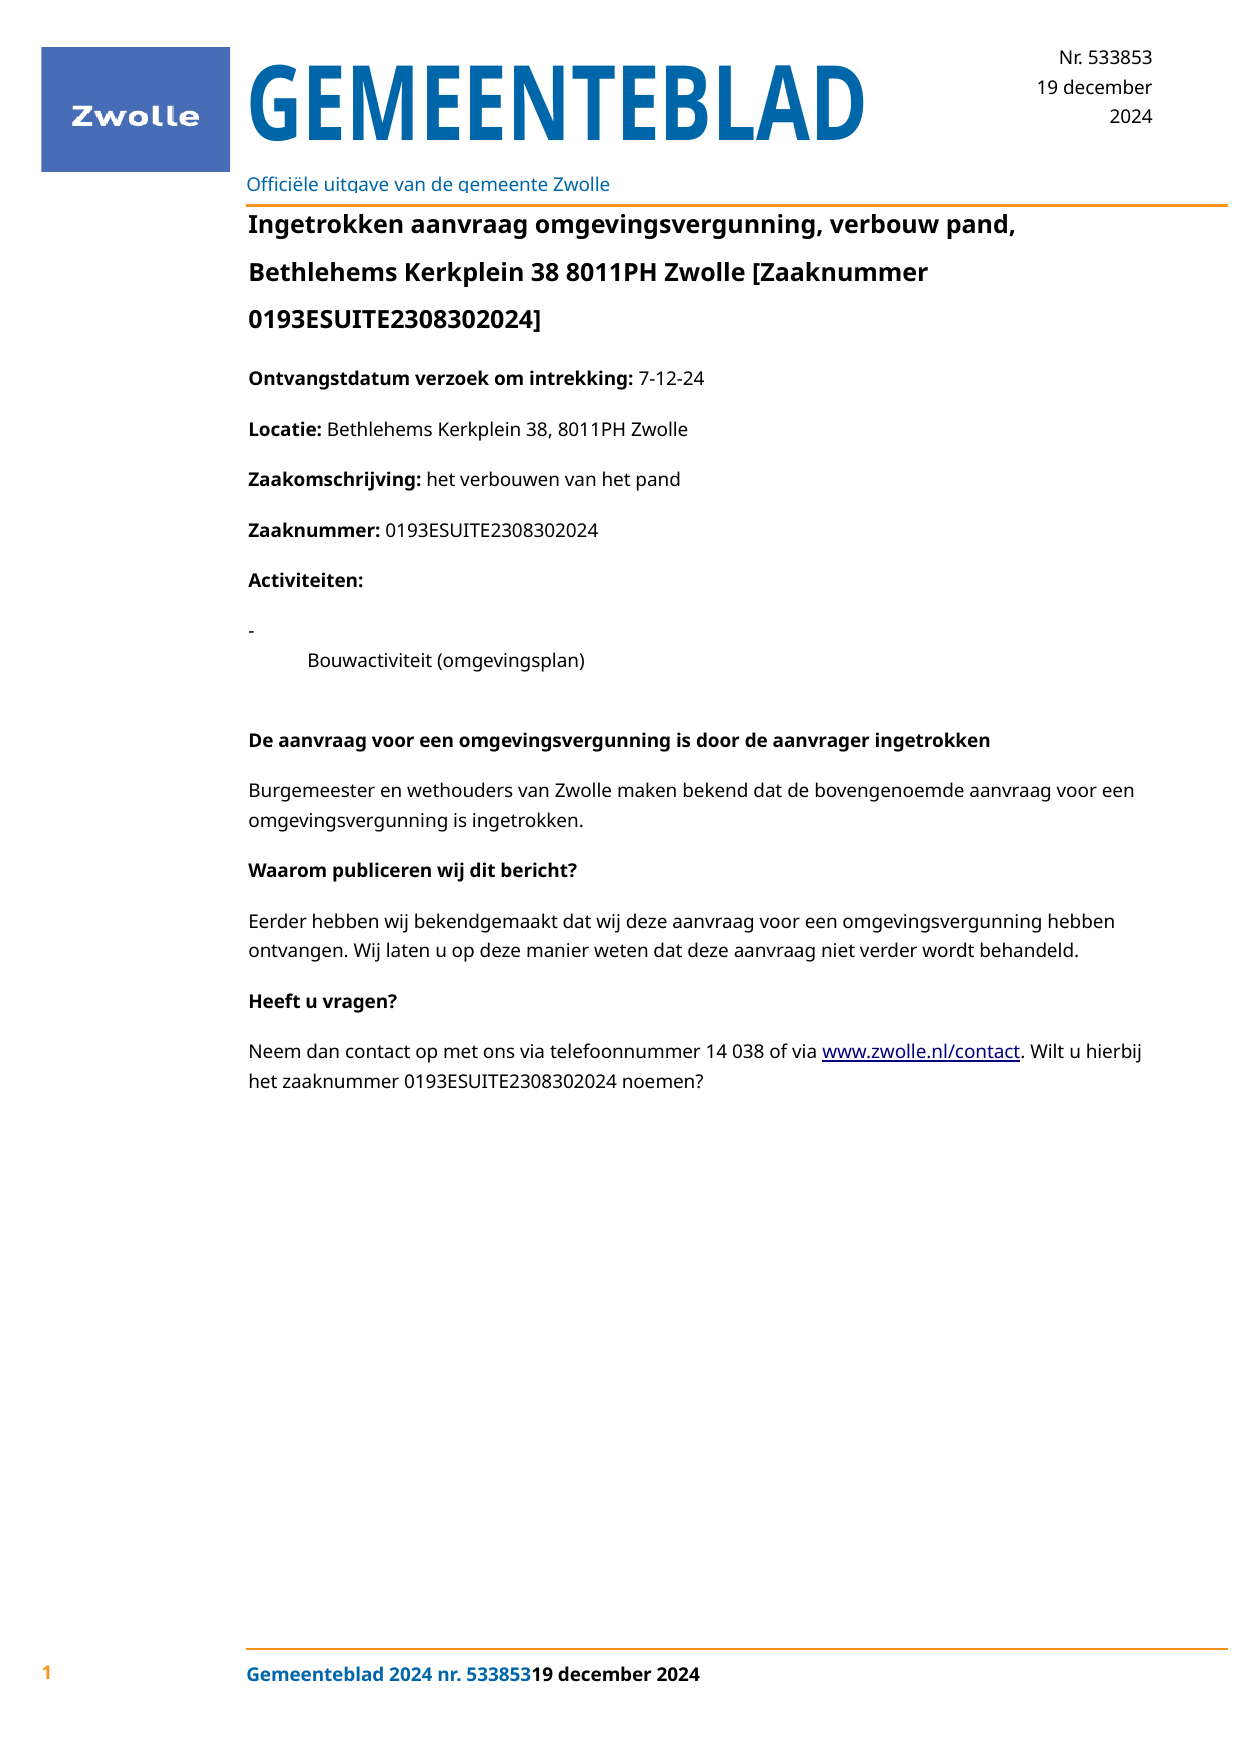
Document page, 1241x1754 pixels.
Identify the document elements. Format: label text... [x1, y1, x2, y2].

text Zaakomschrijving: het verbouwen van het pand [248, 466, 1152, 492]
text Locatie: Bethlehems Kerkplein 38, 8011PH Zwolle [248, 416, 1152, 442]
text Ontvangstdatum verzoek om intrekking: 7-12-24 [248, 366, 1152, 391]
list Bouwactiviteit (omgevingsplan) [248, 647, 1152, 673]
text Heeft u vragen? [248, 988, 1152, 1014]
text Activiteiten: [248, 567, 1152, 593]
text Waarom publiceren wij dit bericht? [248, 858, 1152, 883]
picture [41, 47, 231, 172]
text De aanvraag voor een omgevingsvergunning is door de aanvrager ingetrokken [248, 727, 1152, 753]
text Burgemeester en wethouders van Zwolle maken bekend dat de bovengenoemde aanvraag voor een omgevingsvergunning is ingetrokken. [248, 778, 1152, 833]
text Neem dan contact op met ons via telefoonnummer 14 038 of via www.zwolle.nl/contact. Wilt u hierbij het zaaknummer 0193ESUITE2308302024 noemen? [248, 1038, 1152, 1094]
text Zaaknummer: 0193ESUITE2308302024 [248, 517, 1152, 542]
text Eerder hebben wij bekendgemaakt dat wij deze aanvraag voor een omgevingsvergunning hebben ontvangen. Wij laten u op deze manier weten dat deze aanvraag niet verder wordt behandeld. [248, 908, 1152, 963]
text Ingetrokken aanvraag omgevingsvergunning, verbouw pand, Bethlehems Kerkplein 38 8011PH Zwolle [Zaaknummer 0193ESUITE2308302024] [248, 207, 1152, 336]
